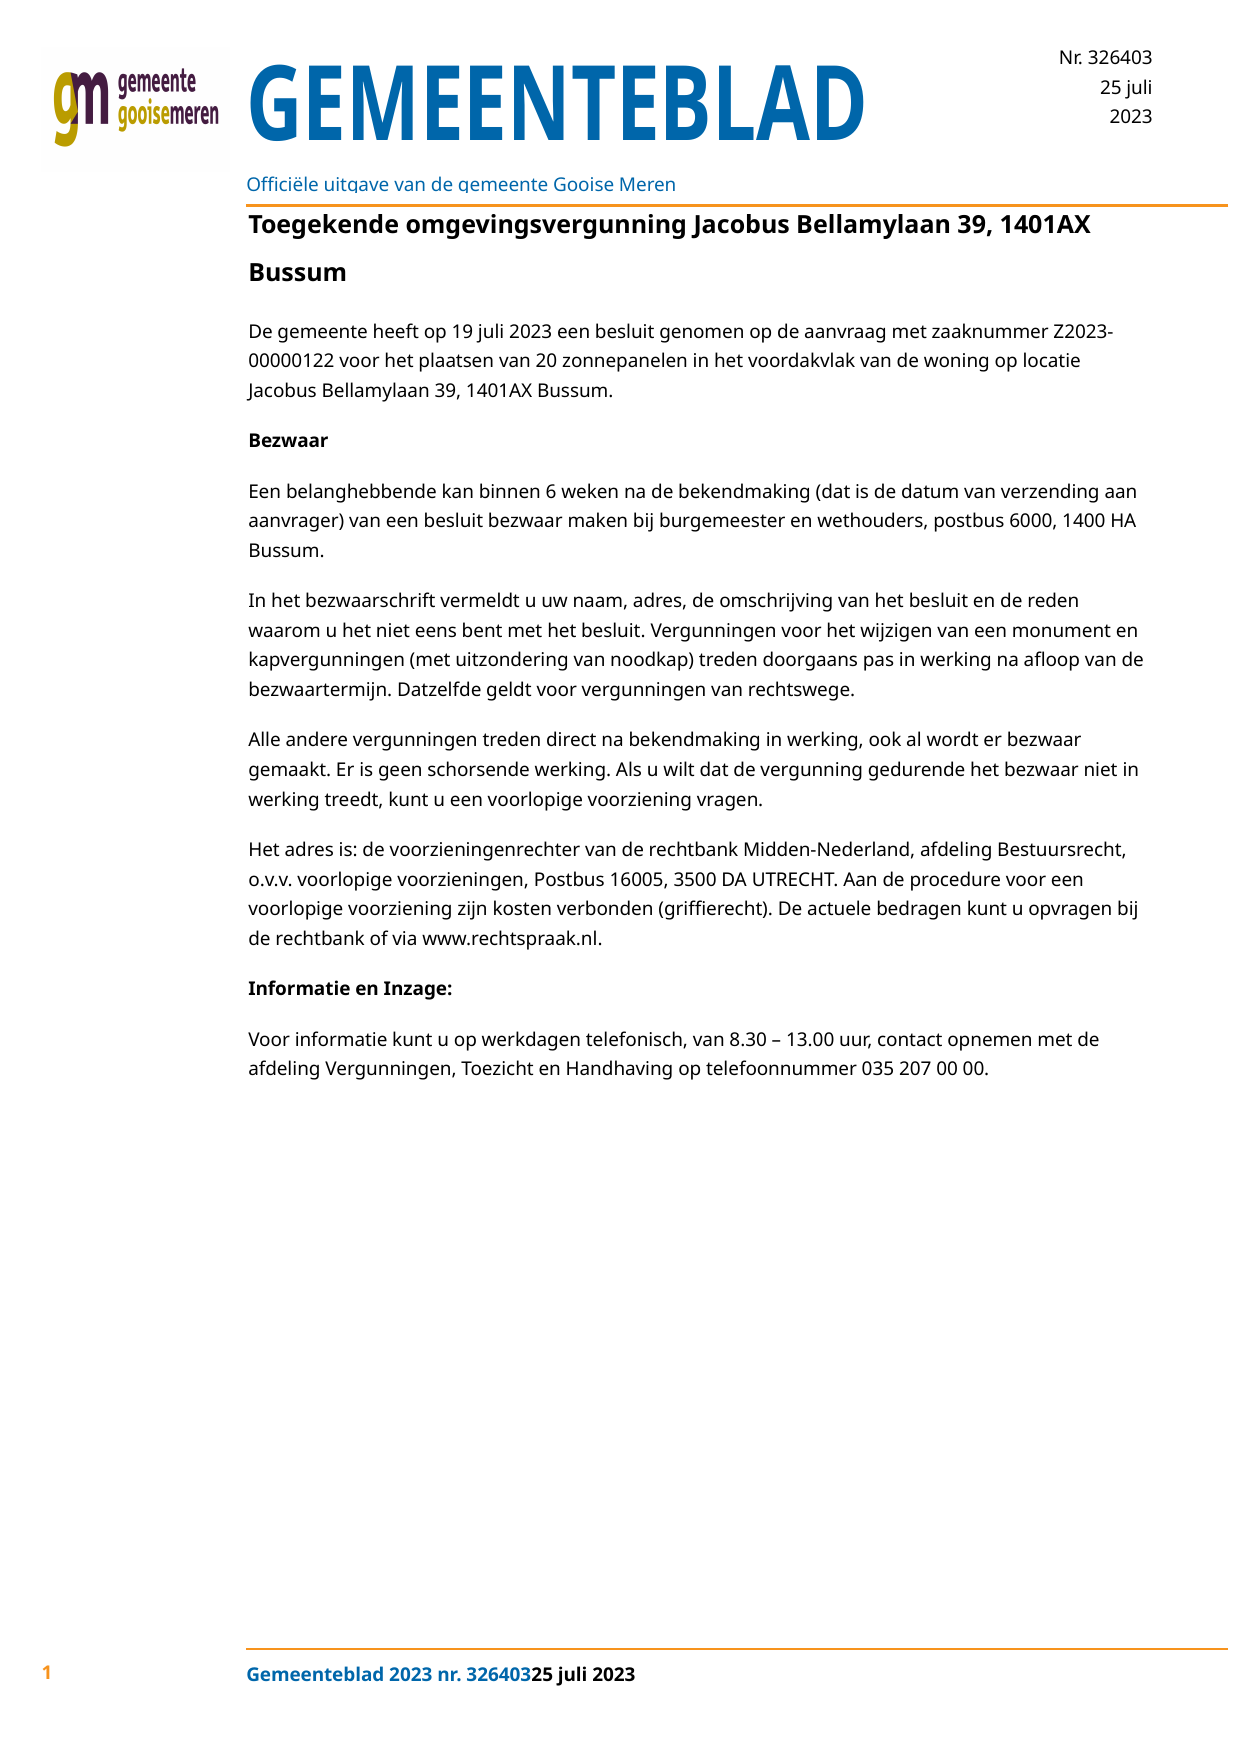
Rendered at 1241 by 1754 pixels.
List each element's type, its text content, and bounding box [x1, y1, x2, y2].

text Informatie en Inzage: [248, 975, 1152, 1001]
text De gemeente heeft op 19 juli 2023 een besluit genomen op de aanvraag met zaaknummer Z2023-00000122 voor het plaatsen van 20 zonnepanelen in het voordakvlak van de woning op locatie Jacobus Bellamylaan 39, 1401AX Bussum. [248, 318, 1152, 403]
text Alle andere vergunningen treden direct na bekendmaking in werking, ook al wordt er bezwaar gemaakt. Er is geen schorsende werking. Als u wilt dat de vergunning gedurende het bezwaar niet in werking treedt, kunt u een voorlopige voorziening vragen. [248, 727, 1152, 812]
text Een belanghebbende kan binnen 6 weken na de bekendmaking (dat is de datum van verzending aan aanvrager) van een besluit bezwaar maken bij burgemeester en wethouders, postbus 6000, 1400 HA Bussum. [248, 478, 1152, 563]
text Toegekende omgevingsvergunning Jacobus Bellamylaan 39, 1401AX Bussum [248, 207, 1152, 288]
text Bezwaar [248, 427, 1152, 453]
text Voor informatie kunt u op werkdagen telefonisch, van 8.30 – 13.00 uur, contact opnemen met de afdeling Vergunningen, Toezicht en Handhaving op telefoonnummer 035 207 00 00. [248, 1026, 1152, 1081]
text Het adres is: de voorzieningenrechter van de rechtbank Midden-Nederland, afdeling Bestuursrecht, o.v.v. voorlopige voorzieningen, Postbus 16005, 3500 DA UTRECHT. Aan de procedure voor een voorlopige voorziening zijn kosten verbonden (griffierecht). De actuele bedragen kunt u opvragen bij de rechtbank of via www.rechtspraak.nl. [248, 836, 1152, 951]
picture [41, 47, 231, 172]
text In het bezwaarschrift vermeldt u uw naam, adres, de omschrijving van het besluit en de reden waarom u het niet eens bent met het besluit. Vergunningen voor het wijzigen van een monument en kapvergunningen (met uitzondering van noodkap) treden doorgaans pas in werking na afloop van de bezwaartermijn. Datzelfde geldt voor vergunningen van rechtswege. [248, 587, 1152, 702]
